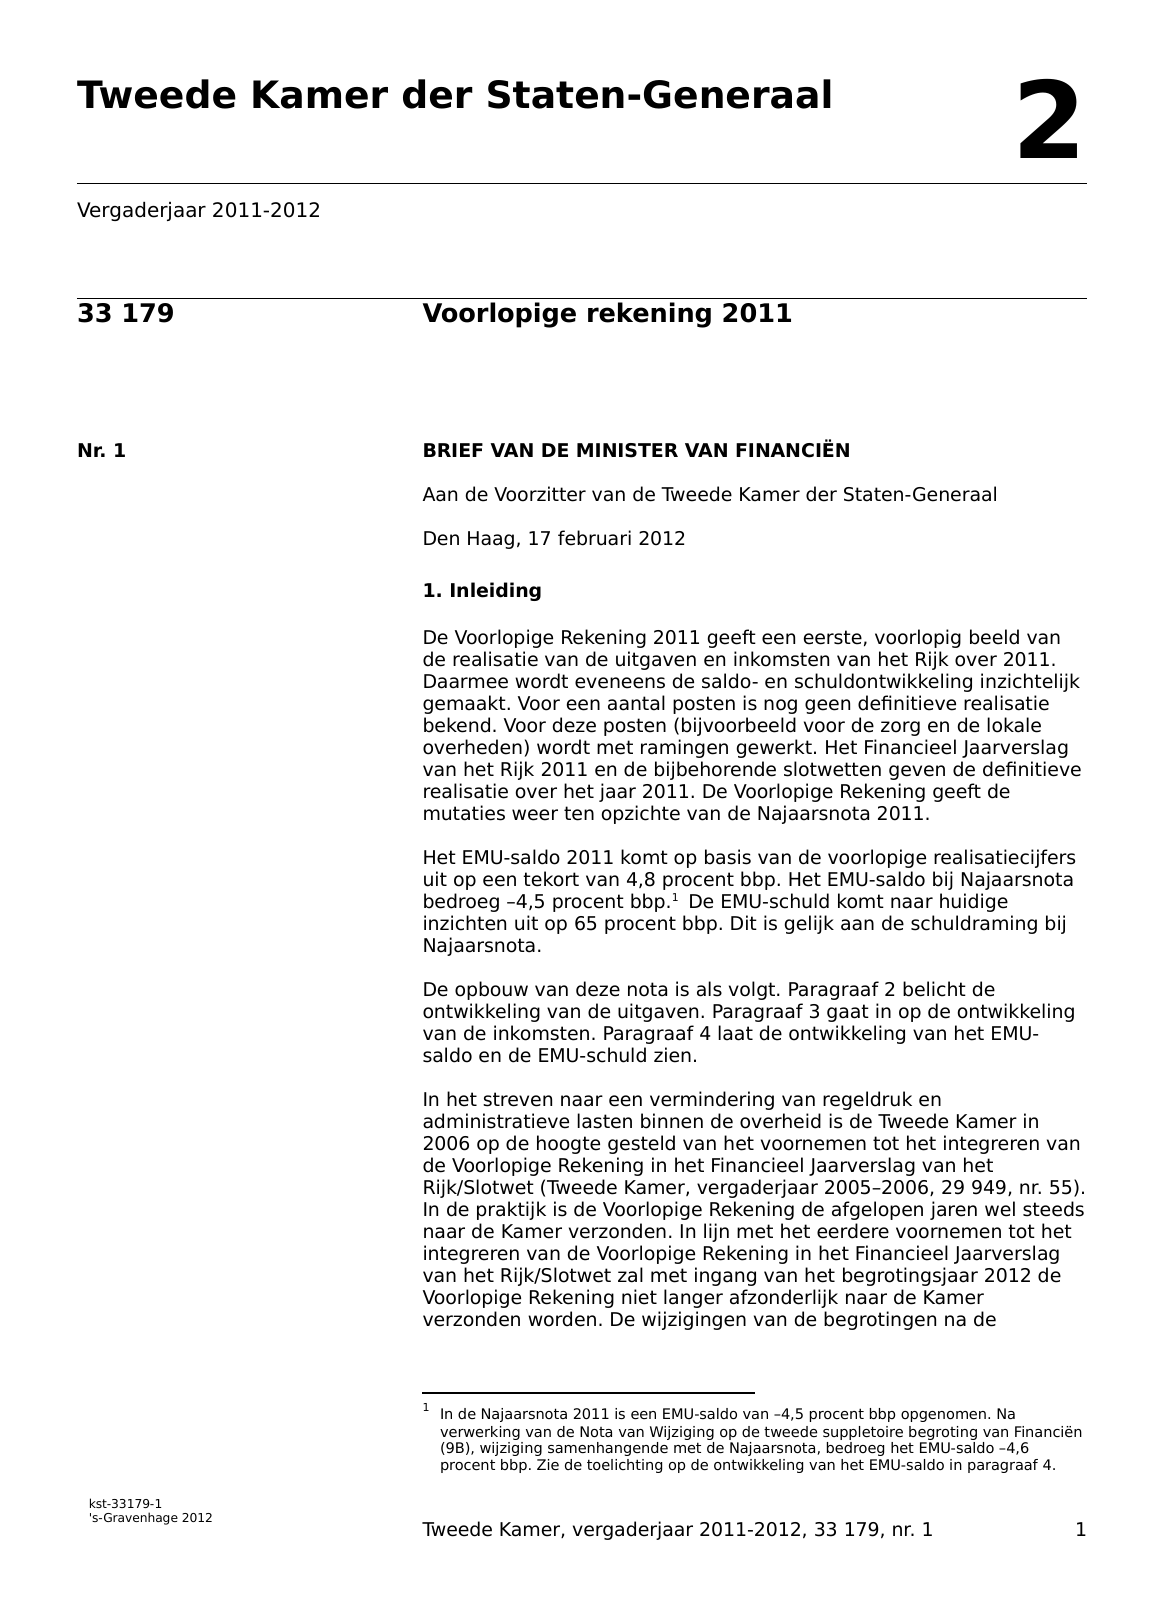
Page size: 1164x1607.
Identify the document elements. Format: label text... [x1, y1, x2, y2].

subtitle 1. Inleiding [422, 580, 1087, 602]
text De Voorlopige Rekening 2011 geeft een eerste, voorlopig beeld van de realisatie van de uitgaven en inkomsten van het Rijk over 2011. Daarmee wordt eveneens de saldo- en schuldontwikkeling inzichtelijk gemaakt. Voor een aantal posten is nog geen definitieve realisatie bekend. Voor deze posten (bijvoorbeeld voor de zorg en de lokale overheden) wordt met ramingen gewerkt. Het Financieel Jaarverslag van het Rijk 2011 en de bijbehorende slotwetten geven de definitieve realisatie over het jaar 2011. De Voorlopige Rekening geeft de mutaties weer ten opzichte van de Najaarsnota 2011. [422, 627, 1087, 825]
text In de Najaarsnota 2011 is een EMU-saldo van –4,5 procent bbp opgenomen. Na verwerking van de Nota van Wijziging op de tweede suppletoire begroting van Financiën (9B), wijziging samenhangende met de Najaarsnota, bedroeg het EMU-saldo –4,6 procent bbp. Zie de toelichting op de ontwikkeling van het EMU-saldo in paragraaf 4. [422, 1402, 1087, 1474]
text Aan de Voorzitter van de Tweede Kamer der Staten-Generaal [422, 484, 1087, 506]
text In het streven naar een vermindering van regeldruk en administratieve lasten binnen de overheid is de Tweede Kamer in 2006 op de hoogte gesteld van het voornemen tot het integreren van de Voorlopige Rekening in het Financieel Jaarverslag van het Rijk/Slotwet (Tweede Kamer, vergaderjaar 2005–2006, 29 949, nr. 55). In de praktijk is de Voorlopige Rekening de afgelopen jaren wel steeds naar de Kamer verzonden. In lijn met het eerdere voornemen tot het integreren van de Voorlopige Rekening in het Financieel Jaarverslag van het Rijk/Slotwet zal met ingang van het begrotingsjaar 2012 de Voorlopige Rekening niet langer afzonderlijk naar de Kamer verzonden worden. De wijzigingen van de begrotingen na de [422, 1089, 1087, 1331]
table_header Tweede Kamer der Staten-Generaal [77, 59, 886, 183]
text De opbouw van deze nota is als volgt. Paragraaf 2 belicht de ontwikkeling van de uitgaven. Paragraaf 3 gaat in op de ontwikkeling van de inkomsten. Paragraaf 4 laat de ontwikkeling van het EMU-saldo en de EMU-schuld zien. [422, 979, 1087, 1067]
table_cell Vergaderjaar 2011-2012 [77, 184, 1087, 298]
text Het EMU-saldo 2011 komt op basis van de voorlopige realisatiecijfers uit op een tekort van 4,8 procent bbp. Het EMU-saldo bij Najaarsnota bedroeg –4,5 procent bbp. De EMU-schuld komt naar huidige inzichten uit op 65 procent bbp. Dit is gelijk aan de schuldraming bij Najaarsnota. [422, 847, 1087, 957]
subtitle Nr. 1 BRIEF VAN DE MINISTER VAN FINANCIËN [77, 440, 1087, 462]
table_header 2 [886, 59, 1087, 183]
text 's-Gravenhage 2012 [88, 1511, 323, 1525]
text kst-33179-1 [88, 1497, 323, 1511]
subtitle 33 179 Voorlopige rekening 2011 [77, 299, 1087, 329]
text Den Haag, 17 februari 2012 [422, 528, 1087, 550]
